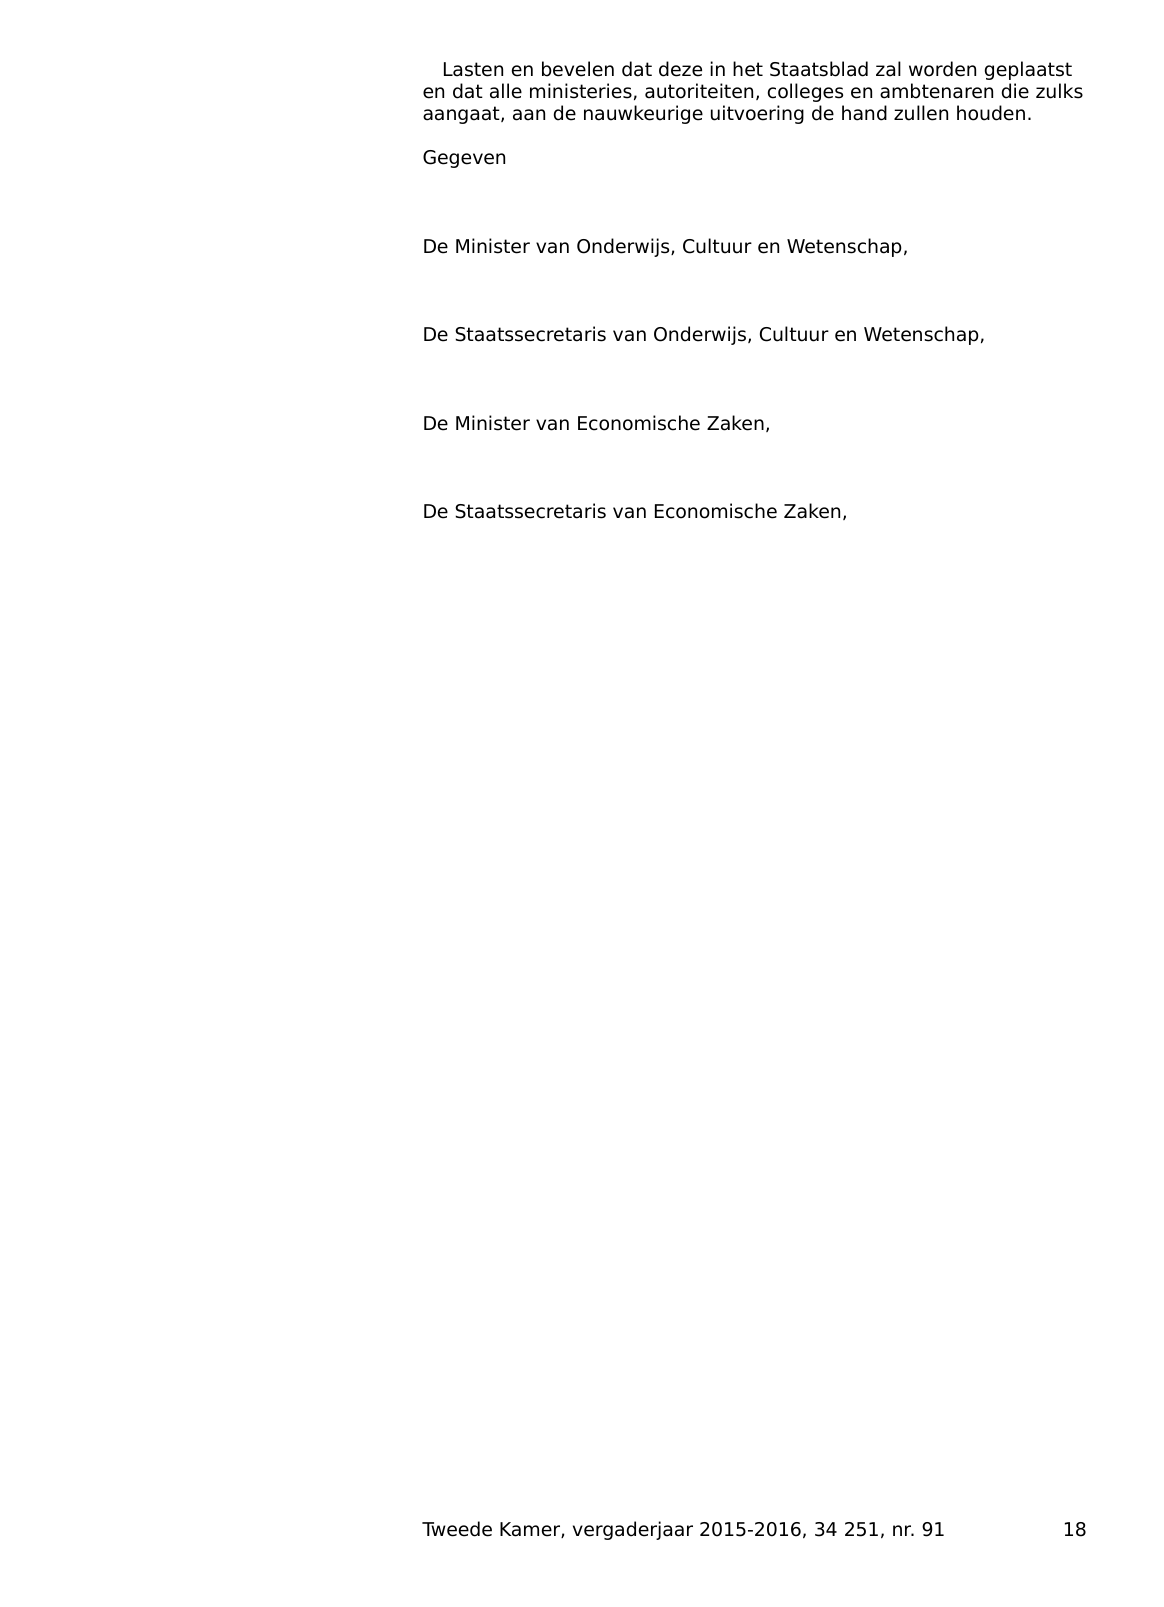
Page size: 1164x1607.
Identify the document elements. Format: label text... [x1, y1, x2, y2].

text De Staatssecretaris van Onderwijs, Cultuur en Wetenschap, [422, 324, 1087, 346]
text De Staatssecretaris van Economische Zaken, [422, 501, 1087, 523]
text Lasten en bevelen dat deze in het Staatsblad zal worden geplaatst en dat alle ministeries, autoriteiten, colleges en ambtenaren die zulks aangaat, aan de nauwkeurige uitvoering de hand zullen houden. [422, 59, 1087, 125]
text De Minister van Economische Zaken, [422, 413, 1087, 435]
text Gegeven [422, 147, 1087, 169]
text De Minister van Onderwijs, Cultuur en Wetenschap, [422, 236, 1087, 258]
